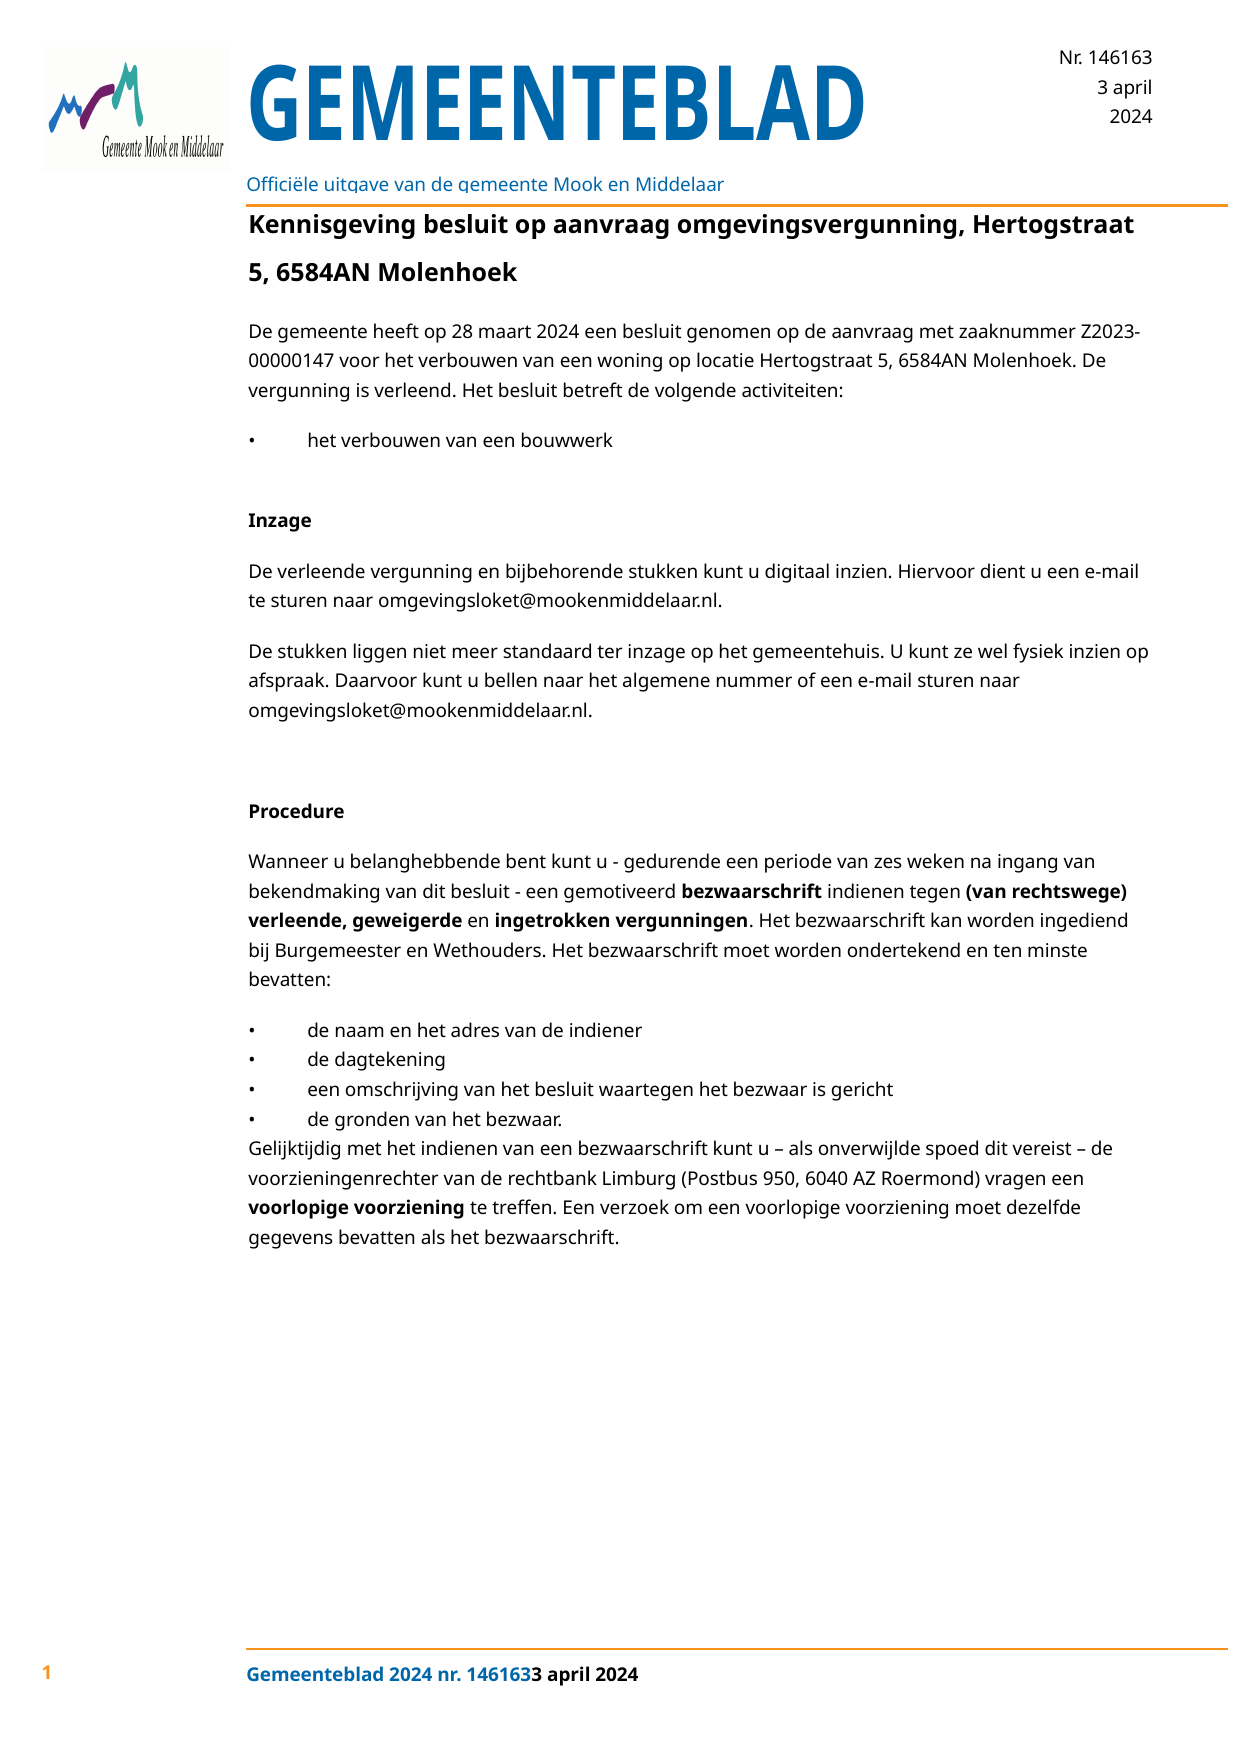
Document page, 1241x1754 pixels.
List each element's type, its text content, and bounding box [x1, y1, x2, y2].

text Wanneer u belanghebbende bent kunt u - gedurende een periode van zes weken na ingang van bekendmaking van dit besluit - een gemotiveerd bezwaarschrift indienen tegen (van rechtswege) verleende, geweigerde en ingetrokken vergunningen. Het bezwaarschrift kan worden ingediend bij Burgemeester en Wethouders. Het bezwaarschrift moet worden ondertekend en ten minste bevatten: [248, 848, 1152, 992]
text Procedure [248, 798, 1152, 824]
list het verbouwen van een bouwwerk [248, 427, 1152, 453]
list de dagtekening [248, 1047, 1152, 1072]
text De stukken liggen niet meer standaard ter inzage op het gemeentehuis. U kunt ze wel fysiek inzien op afspraak. Daarvoor kunt u bellen naar het algemene nummer of een e-mail sturen naar omgevingsloket@mookenmiddelaar.nl. [248, 638, 1152, 723]
text Gelijktijdig met het indienen van een bezwaarschrift kunt u – als onverwijlde spoed dit vereist – de voorzieningenrechter van de rechtbank Limburg (Postbus 950, 6040 AZ Roermond) vragen een voorlopige voorziening te treffen. Een verzoek om een voorlopige voorziening moet dezelfde gegevens bevatten als het bezwaarschrift. [248, 1135, 1152, 1250]
text Kennisgeving besluit op aanvraag omgevingsvergunning, Hertogstraat 5, 6584AN Molenhoek [248, 207, 1152, 288]
text De gemeente heeft op 28 maart 2024 een besluit genomen op de aanvraag met zaaknummer Z2023-00000147 voor het verbouwen van een woning op locatie Hertogstraat 5, 6584AN Molenhoek. De vergunning is verleend. Het besluit betreft de volgende activiteiten: [248, 318, 1152, 403]
text Inzage [248, 507, 1152, 533]
list de gronden van het bezwaar. [248, 1106, 1152, 1132]
list de naam en het adres van de indiener [248, 1017, 1152, 1043]
text De verleende vergunning en bijbehorende stukken kunt u digitaal inzien. Hiervoor dient u een e-mail te sturen naar omgevingsloket@mookenmiddelaar.nl. [248, 558, 1152, 613]
list een omschrijving van het besluit waartegen het bezwaar is gericht [248, 1076, 1152, 1102]
picture [41, 47, 231, 172]
